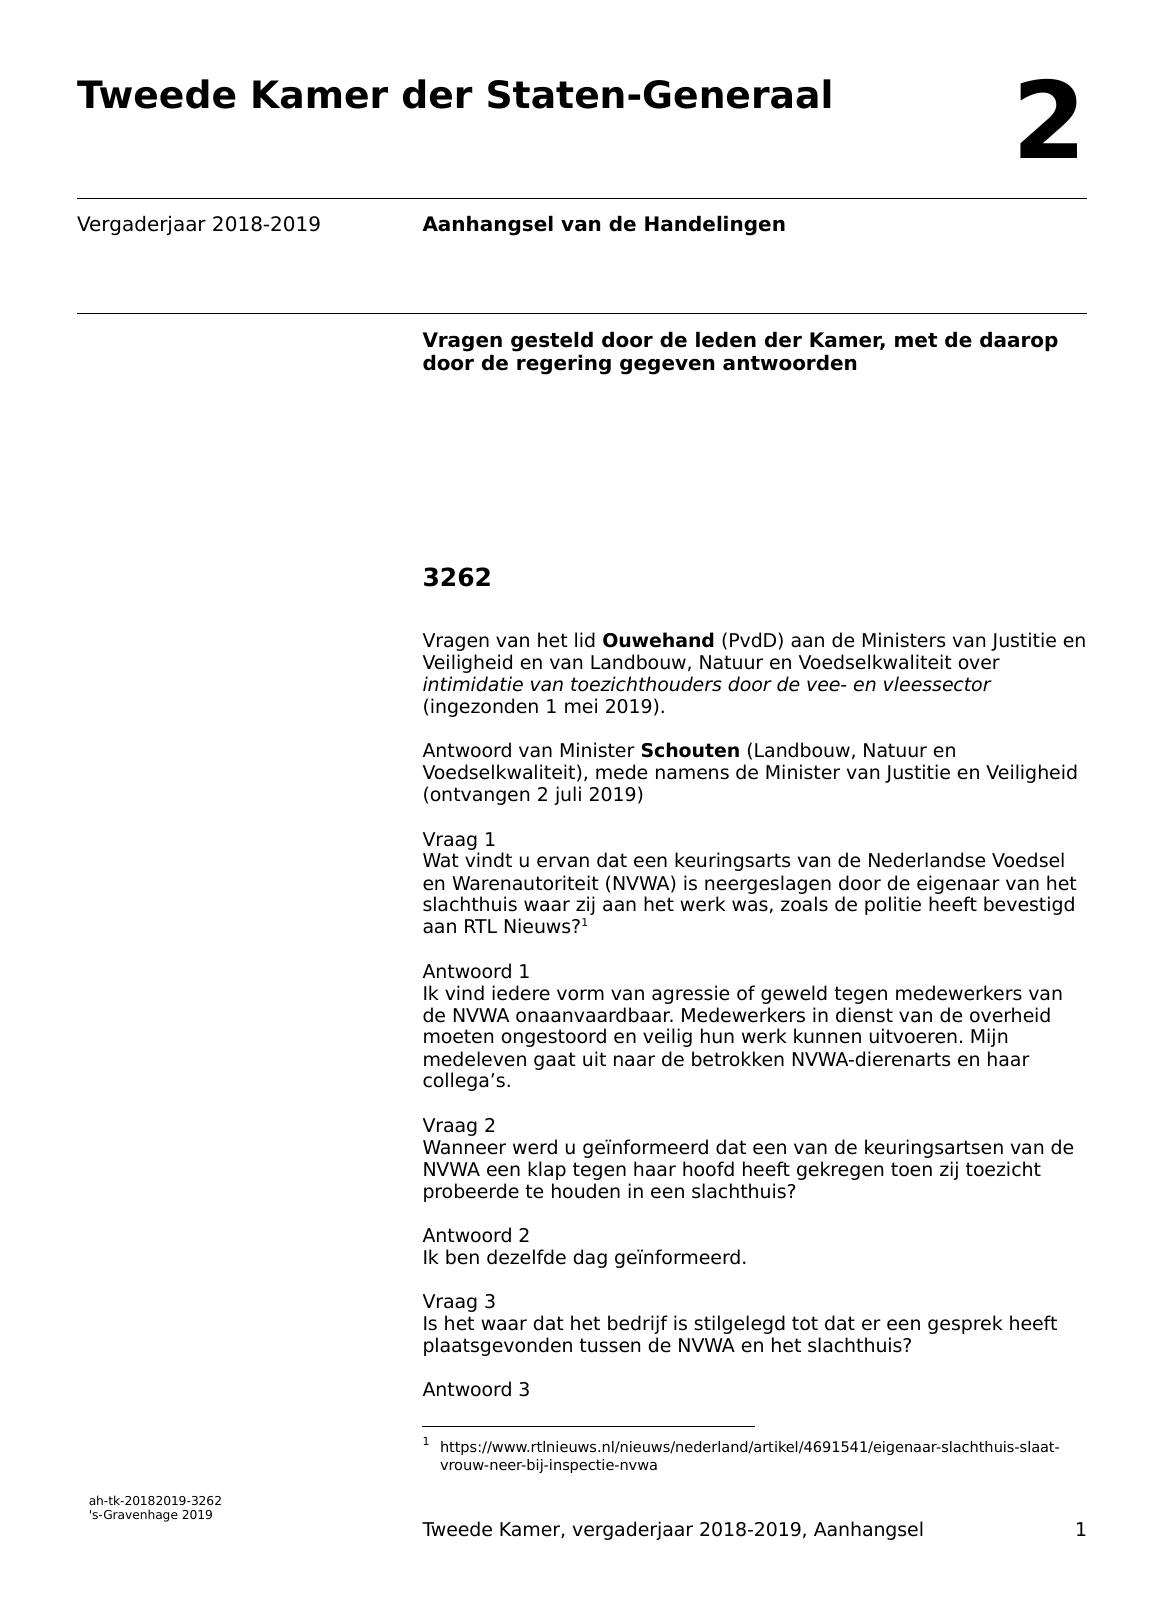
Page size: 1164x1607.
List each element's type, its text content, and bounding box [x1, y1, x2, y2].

text Ik ben dezelfde dag geïnformeerd. [422, 1247, 1087, 1269]
table_header Tweede Kamer der Staten-Generaal [77, 59, 886, 198]
table_cell [77, 314, 422, 375]
text Antwoord 3 [422, 1379, 1087, 1401]
text 's-Gravenhage 2019 [88, 1508, 323, 1522]
text Antwoord van Minister Schouten (Landbouw, Natuur en Voedselkwaliteit), mede namens de Minister van Justitie en Veiligheid (ontvangen 2 juli 2019) [422, 740, 1087, 806]
text Vraag 3 [422, 1291, 1087, 1313]
text Wat vindt u ervan dat een keuringsarts van de Nederlandse Voedsel en Warenautoriteit (NVWA) is neergeslagen door de eigenaar van het slachthuis waar zij aan het werk was, zoals de politie heeft bevestigd aan RTL Nieuws? [422, 850, 1087, 938]
text Wanneer werd u geïnformeerd dat een van de keuringsartsen van de NVWA een klap tegen haar hoofd heeft gekregen toen zij toezicht probeerde te houden in een slachthuis? [422, 1137, 1087, 1202]
text Is het waar dat het bedrijf is stilgelegd tot dat er een gesprek heeft plaatsgevonden tussen de NVWA en het slachthuis? [422, 1313, 1087, 1357]
text Antwoord 1 [422, 961, 1087, 982]
table_cell Aanhangsel van de Handelingen [422, 199, 1087, 313]
table_header 2 [886, 59, 1087, 198]
table_cell Vergaderjaar 2018-2019 [77, 199, 422, 313]
text Vraag 1 [422, 828, 1087, 850]
text Vragen van het lid Ouwehand (PvdD) aan de Ministers van Justitie en Veiligheid en van Landbouw, Natuur en Voedselkwaliteit over intimidatie van toezichthouders door de vee- en vleessector (ingezonden 1 mei 2019). [422, 630, 1087, 718]
text Antwoord 2 [422, 1225, 1087, 1247]
table_cell Vragen gesteld door de leden der Kamer, met de daarop door de regering gegeven antwoorden [422, 314, 1087, 375]
text Vraag 2 [422, 1114, 1087, 1137]
text ah-tk-20182019-3262 [88, 1494, 323, 1508]
text https://www.rtlnieuws.nl/nieuws/nederland/artikel/4691541/eigenaar-slachthuis-slaat-vrouw-neer-bij-inspectie-nvwa [422, 1435, 1087, 1474]
text Ik vind iedere vorm van agressie of geweld tegen medewerkers van de NVWA onaanvaardbaar. Medewerkers in dienst van de overheid moeten ongestoord en veilig hun werk kunnen uitvoeren. Mijn medeleven gaat uit naar de betrokken NVWA-dierenarts en haar collega’s. [422, 982, 1087, 1092]
text 3262 [422, 563, 1087, 592]
